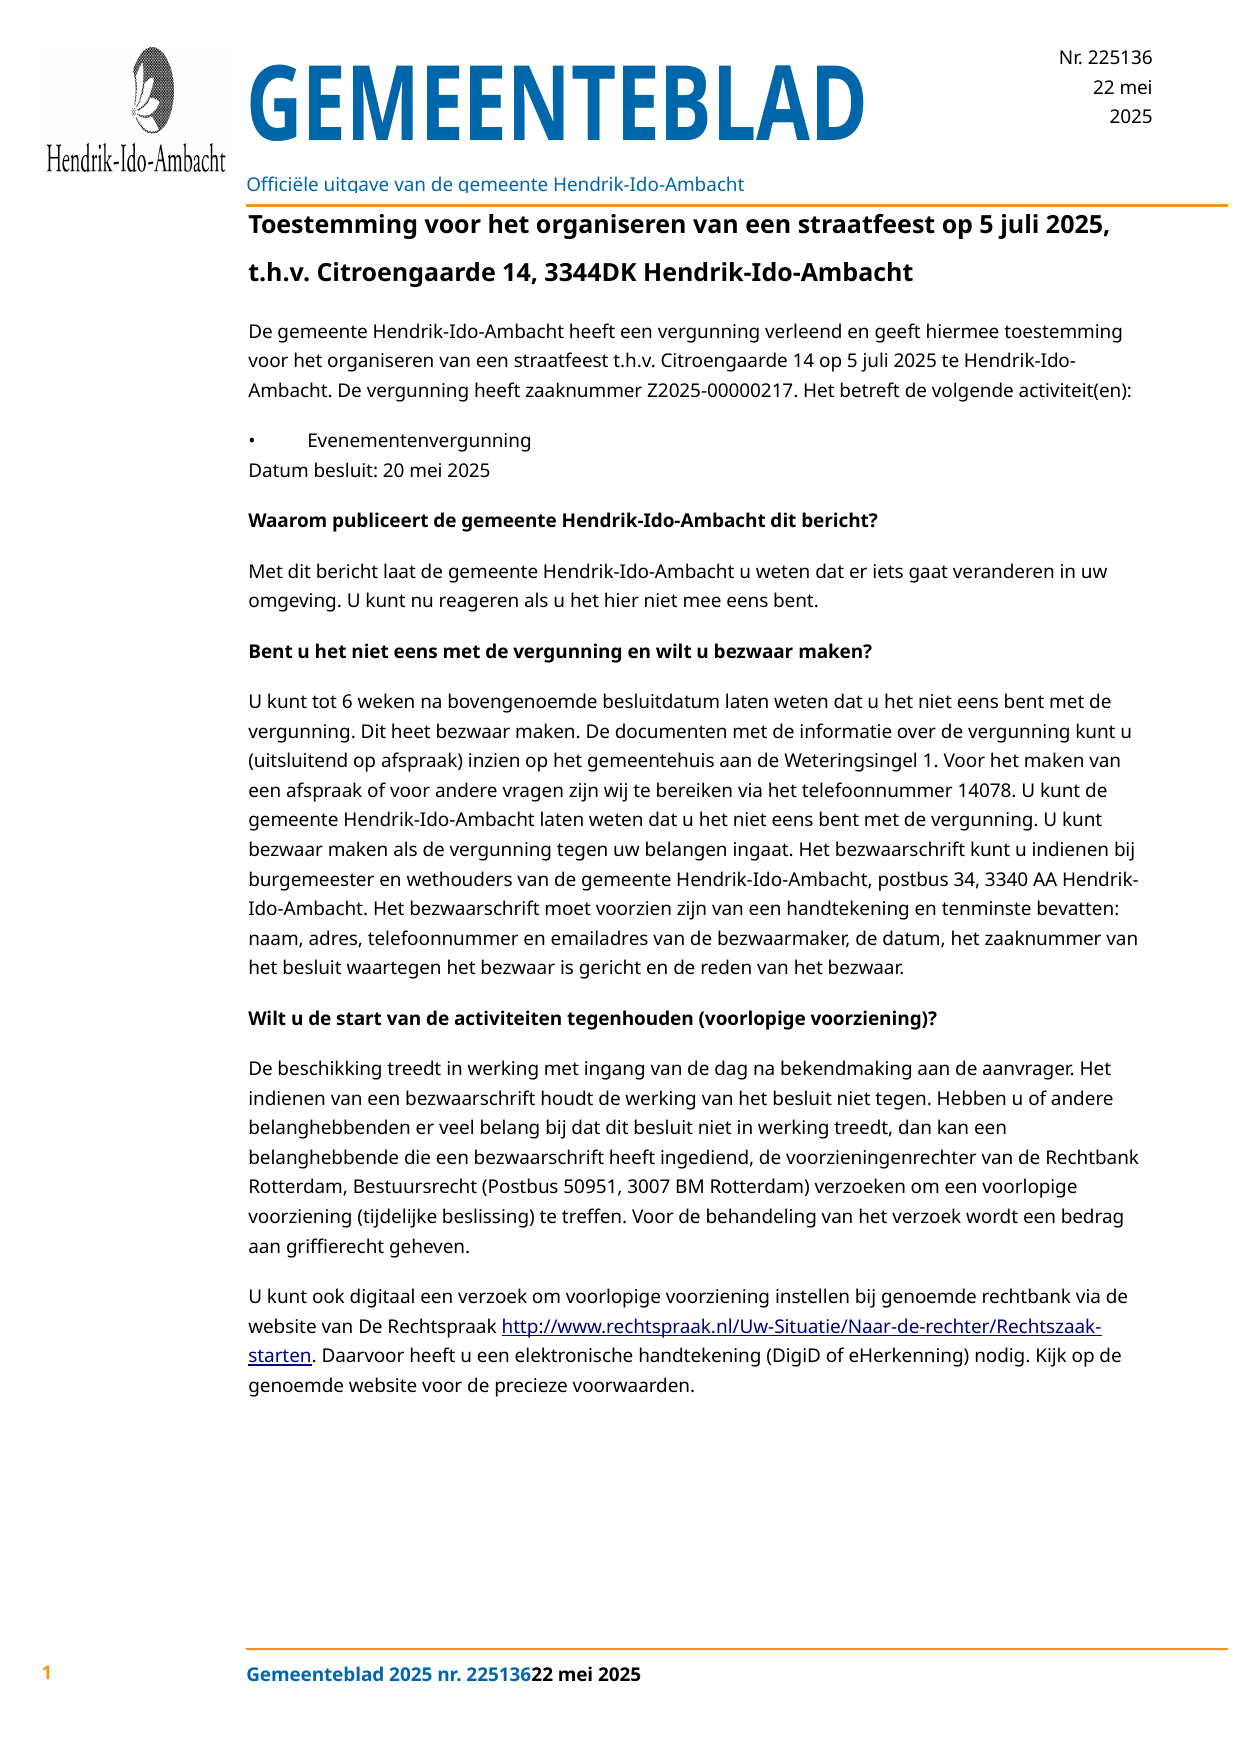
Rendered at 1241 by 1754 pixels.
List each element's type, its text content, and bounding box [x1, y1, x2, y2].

text De beschikking treedt in werking met ingang van de dag na bekendmaking aan de aanvrager. Het indienen van een bezwaarschrift houdt de werking van het besluit niet tegen. Hebben u of andere belanghebbenden er veel belang bij dat dit besluit niet in werking treedt, dan kan een belanghebbende die een bezwaarschrift heeft ingediend, de voorzieningenrechter van de Rechtbank Rotterdam, Bestuursrecht (Postbus 50951, 3007 BM Rotterdam) verzoeken om een voorlopige voorziening (tijdelijke beslissing) te treffen. Voor de behandeling van het verzoek wordt een bedrag aan griffierecht geheven. [248, 1055, 1152, 1259]
text Wilt u de start van de activiteiten tegenhouden (voorlopige voorziening)? [248, 1005, 1152, 1031]
text De gemeente Hendrik-Ido-Ambacht heeft een vergunning verleend en geeft hiermee toestemming voor het organiseren van een straatfeest t.h.v. Citroengaarde 14 op 5 juli 2025 te Hendrik-Ido-Ambacht. De vergunning heeft zaaknummer Z2025-00000217. Het betreft de volgende activiteit(en): [248, 318, 1152, 403]
text U kunt ook digitaal een verzoek om voorlopige voorziening instellen bij genoemde rechtbank via de website van De Rechtspraak http://www.rechtspraak.nl/Uw-Situatie/Naar-de-rechter/Rechtszaak-starten. Daarvoor heeft u een elektronische handtekening (DigiD of eHerkenning) nodig. Kijk op de genoemde website voor de precieze voorwaarden. [248, 1283, 1152, 1398]
text Toestemming voor het organiseren van een straatfeest op 5 juli 2025, t.h.v. Citroengaarde 14, 3344DK Hendrik-Ido-Ambacht [248, 207, 1152, 288]
text Waarom publiceert de gemeente Hendrik-Ido-Ambacht dit bericht? [248, 507, 1152, 533]
picture [41, 47, 231, 172]
text Datum besluit: 20 mei 2025 [248, 457, 1152, 483]
text U kunt tot 6 weken na bovengenoemde besluitdatum laten weten dat u het niet eens bent met de vergunning. Dit heet bezwaar maken. De documenten met de informatie over de vergunning kunt u (uitsluitend op afspraak) inzien op het gemeentehuis aan de Weteringsingel 1. Voor het maken van een afspraak of voor andere vragen zijn wij te bereiken via het telefoonnummer 14078. U kunt de gemeente Hendrik-Ido-Ambacht laten weten dat u het niet eens bent met de vergunning. U kunt bezwaar maken als de vergunning tegen uw belangen ingaat. Het bezwaarschrift kunt u indienen bij burgemeester en wethouders van de gemeente Hendrik-Ido-Ambacht, postbus 34, 3340 AA Hendrik-Ido-Ambacht. Het bezwaarschrift moet voorzien zijn van een handtekening en tenminste bevatten: naam, adres, telefoonnummer en emailadres van de bezwaarmaker, de datum, het zaaknummer van het besluit waartegen het bezwaar is gericht en de reden van het bezwaar. [248, 688, 1152, 980]
text Met dit bericht laat de gemeente Hendrik-Ido-Ambacht u weten dat er iets gaat veranderen in uw omgeving. U kunt nu reageren als u het hier niet mee eens bent. [248, 558, 1152, 613]
list Evenementenvergunning [248, 427, 1152, 453]
text Bent u het niet eens met de vergunning en wilt u bezwaar maken? [248, 638, 1152, 664]
